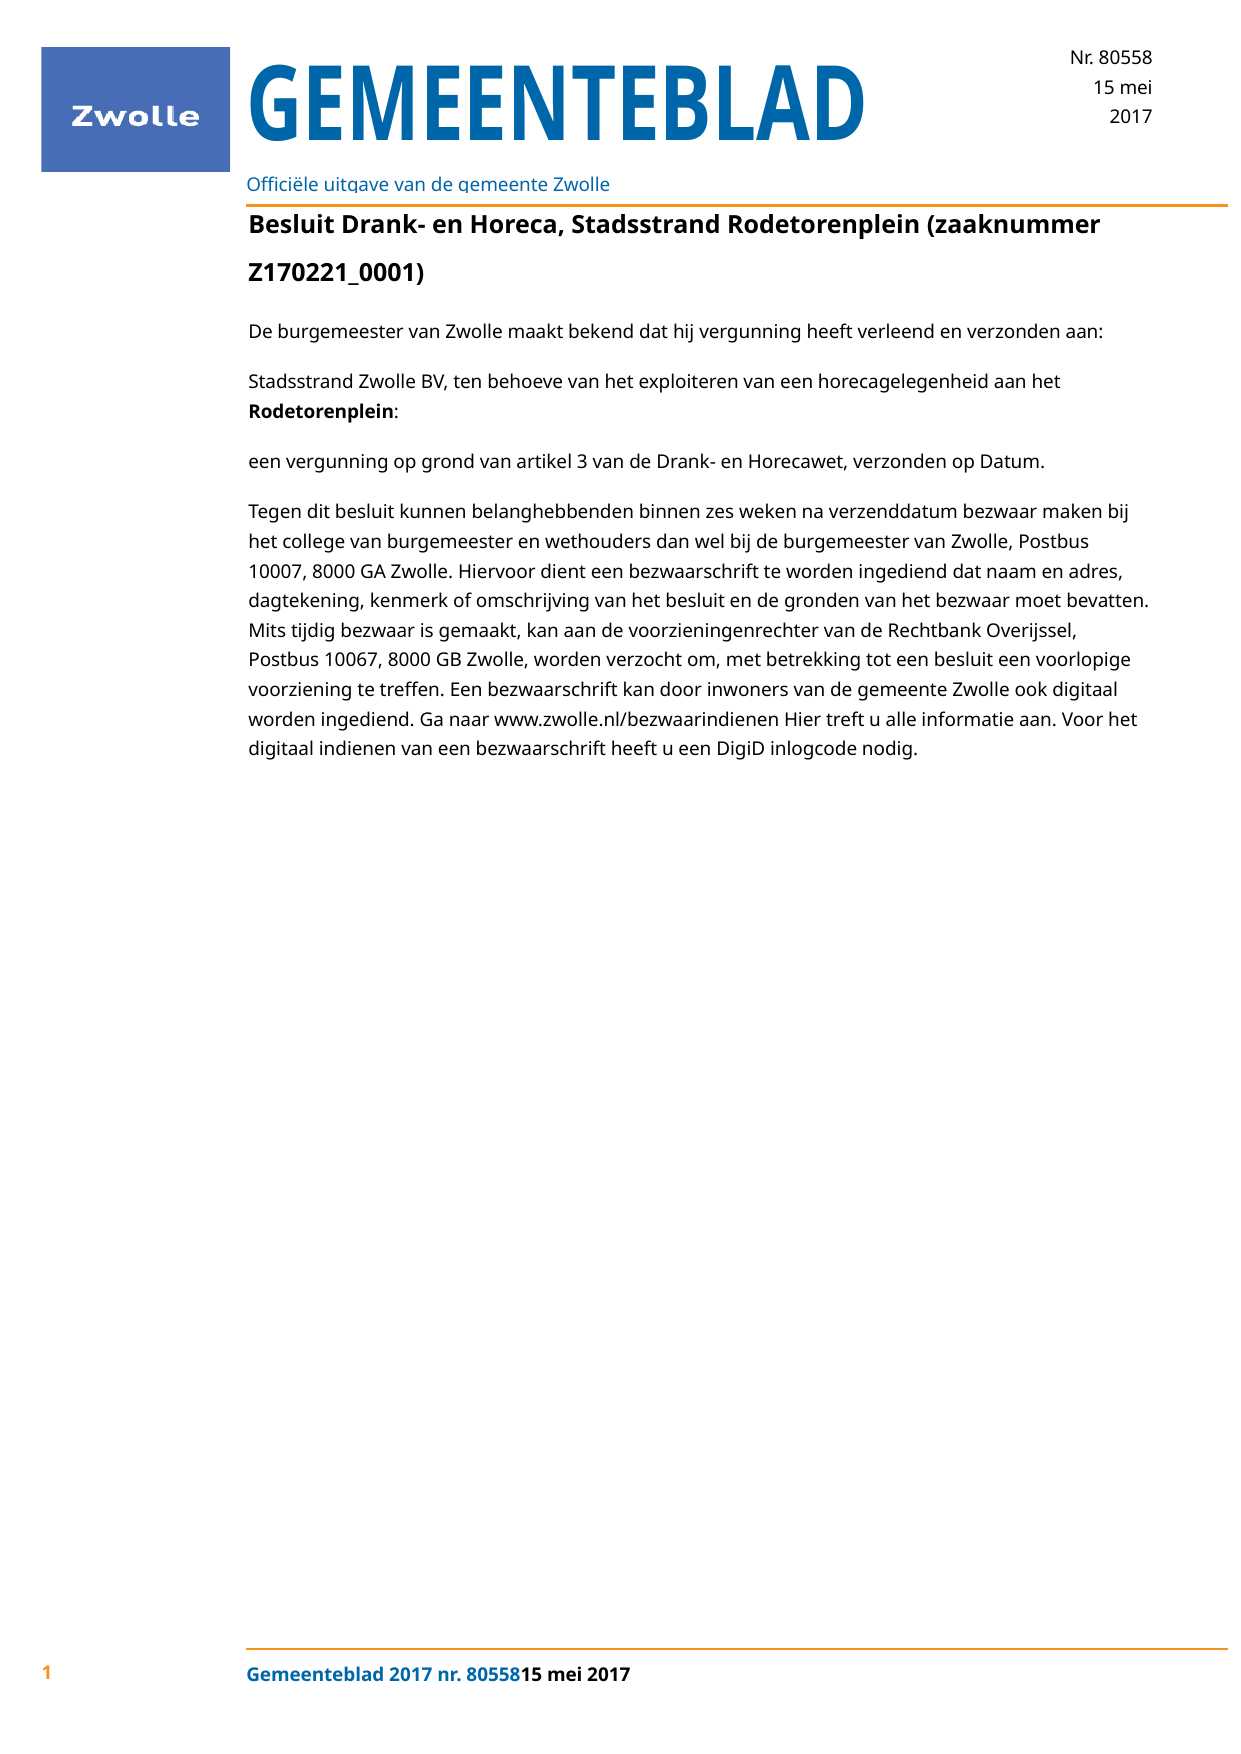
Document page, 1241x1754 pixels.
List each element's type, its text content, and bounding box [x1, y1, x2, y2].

text een vergunning op grond van artikel 3 van de Drank- en Horecawet, verzonden op Datum. [248, 448, 1152, 474]
picture [41, 47, 231, 172]
text Tegen dit besluit kunnen belanghebbenden binnen zes weken na verzenddatum bezwaar maken bij het college van burgemeester en wethouders dan wel bij de burgemeester van Zwolle, Postbus 10007, 8000 GA Zwolle. Hiervoor dient een bezwaarschrift te worden ingediend dat naam en adres, dagtekening, kenmerk of omschrijving van het besluit en de gronden van het bezwaar moet bevatten. Mits tijdig bezwaar is gemaakt, kan aan de voorzieningenrechter van de Rechtbank Overijssel, Postbus 10067, 8000 GB Zwolle, worden verzocht om, met betrekking tot een besluit een voorlopige voorziening te treffen. Een bezwaarschrift kan door inwoners van de gemeente Zwolle ook digitaal worden ingediend. Ga naar www.zwolle.nl/bezwaarindienen Hier treft u alle informatie aan. Voor het digitaal indienen van een bezwaarschrift heeft u een DigiD inlogcode nodig. [248, 499, 1152, 761]
text De burgemeester van Zwolle maakt bekend dat hij vergunning heeft verleend en verzonden aan: [248, 318, 1152, 344]
text Stadsstrand Zwolle BV, ten behoeve van het exploiteren van een horecagelegenheid aan het Rodetorenplein: [248, 368, 1152, 424]
text Besluit Drank- en Horeca, Stadsstrand Rodetorenplein (zaaknummer Z170221_0001) [248, 207, 1152, 288]
